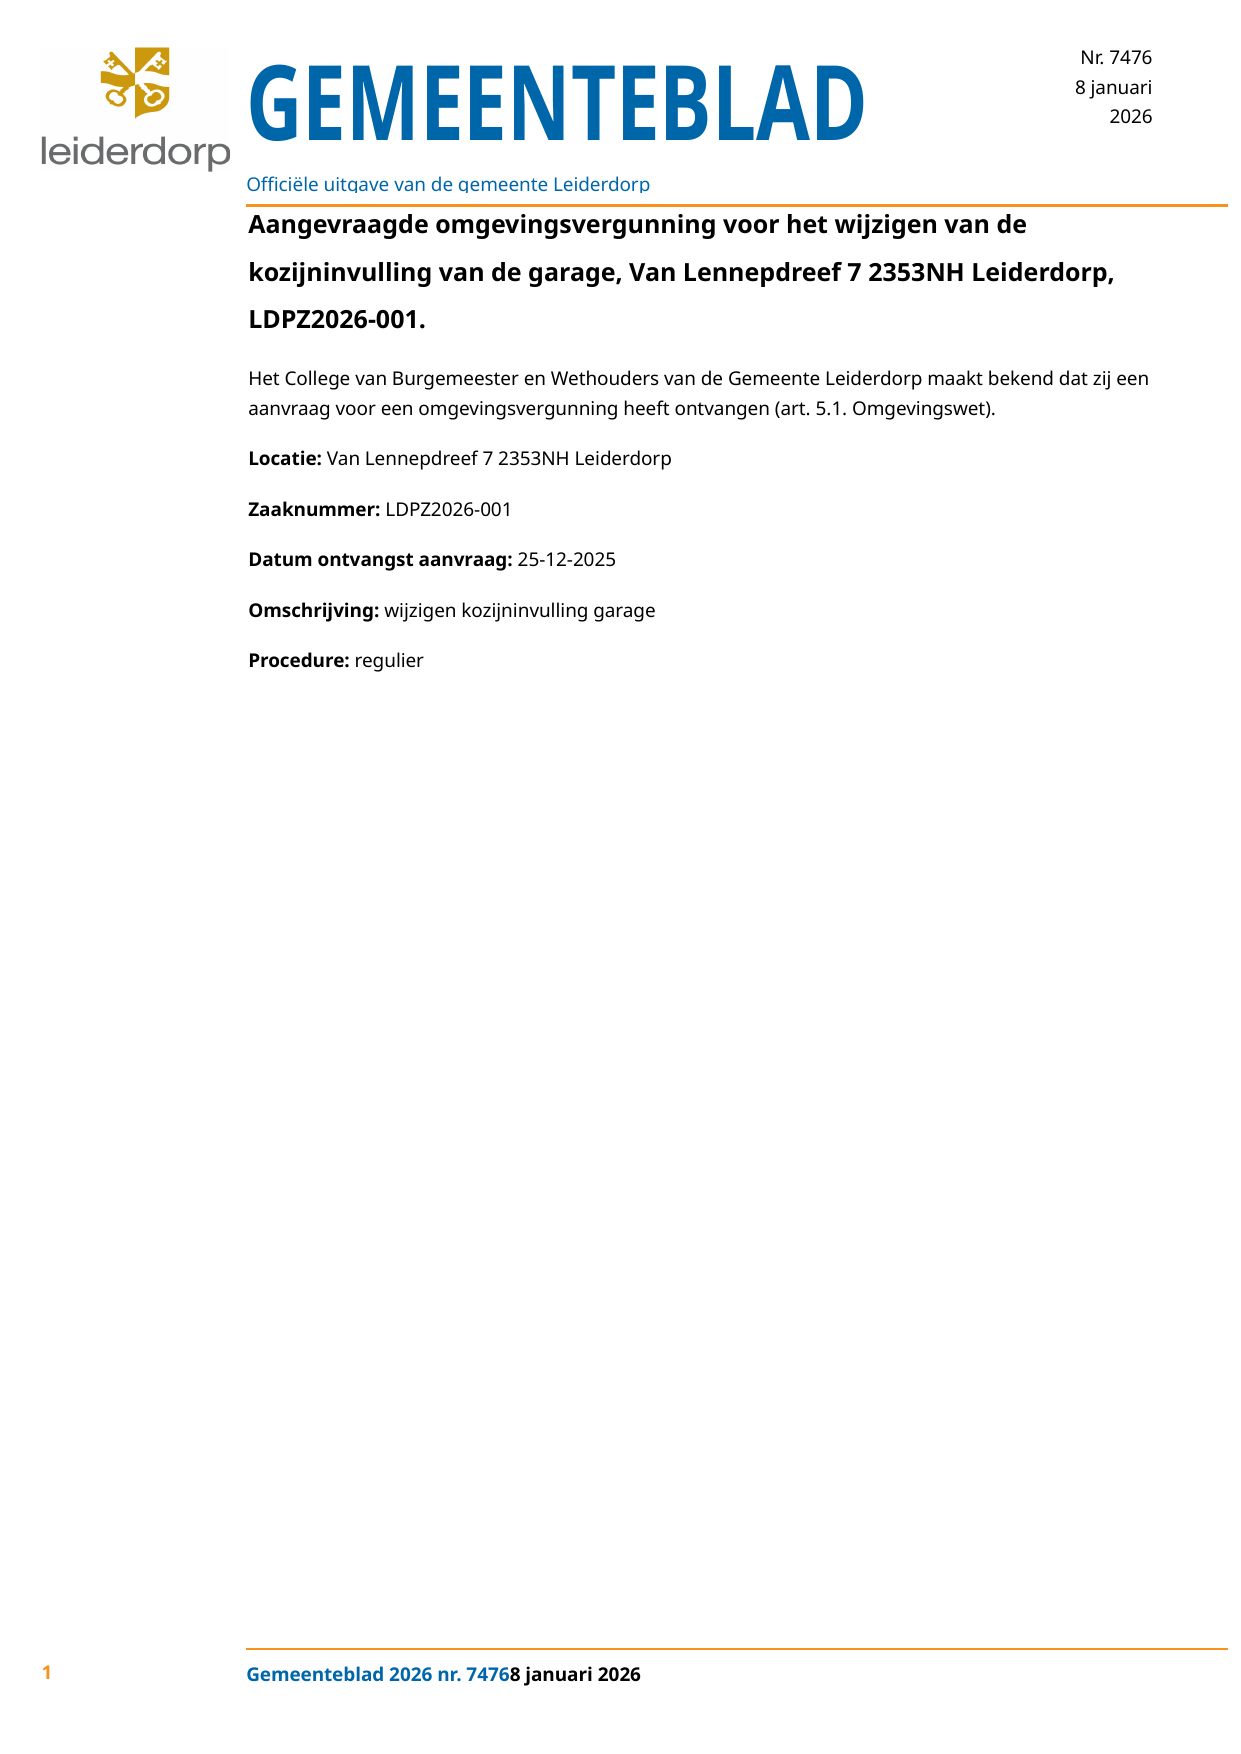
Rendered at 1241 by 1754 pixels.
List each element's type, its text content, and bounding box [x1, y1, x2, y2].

text Aangevraagde omgevingsvergunning voor het wijzigen van de kozijninvulling van de garage, Van Lennepdreef 7 2353NH Leiderdorp, LDPZ2026-001. [248, 207, 1152, 336]
text Locatie: Van Lennepdreef 7 2353NH Leiderdorp [248, 446, 1152, 471]
text Omschrijving: wijzigen kozijninvulling garage [248, 597, 1152, 622]
text Het College van Burgemeester en Wethouders van de Gemeente Leiderdorp maakt bekend dat zij een aanvraag voor een omgevingsvergunning heeft ontvangen (art. 5.1. Omgevingswet). [248, 366, 1152, 421]
text Datum ontvangst aanvraag: 25-12-2025 [248, 546, 1152, 572]
text Zaaknummer: LDPZ2026-001 [248, 496, 1152, 522]
text Procedure: regulier [248, 647, 1152, 673]
picture [41, 47, 231, 172]
